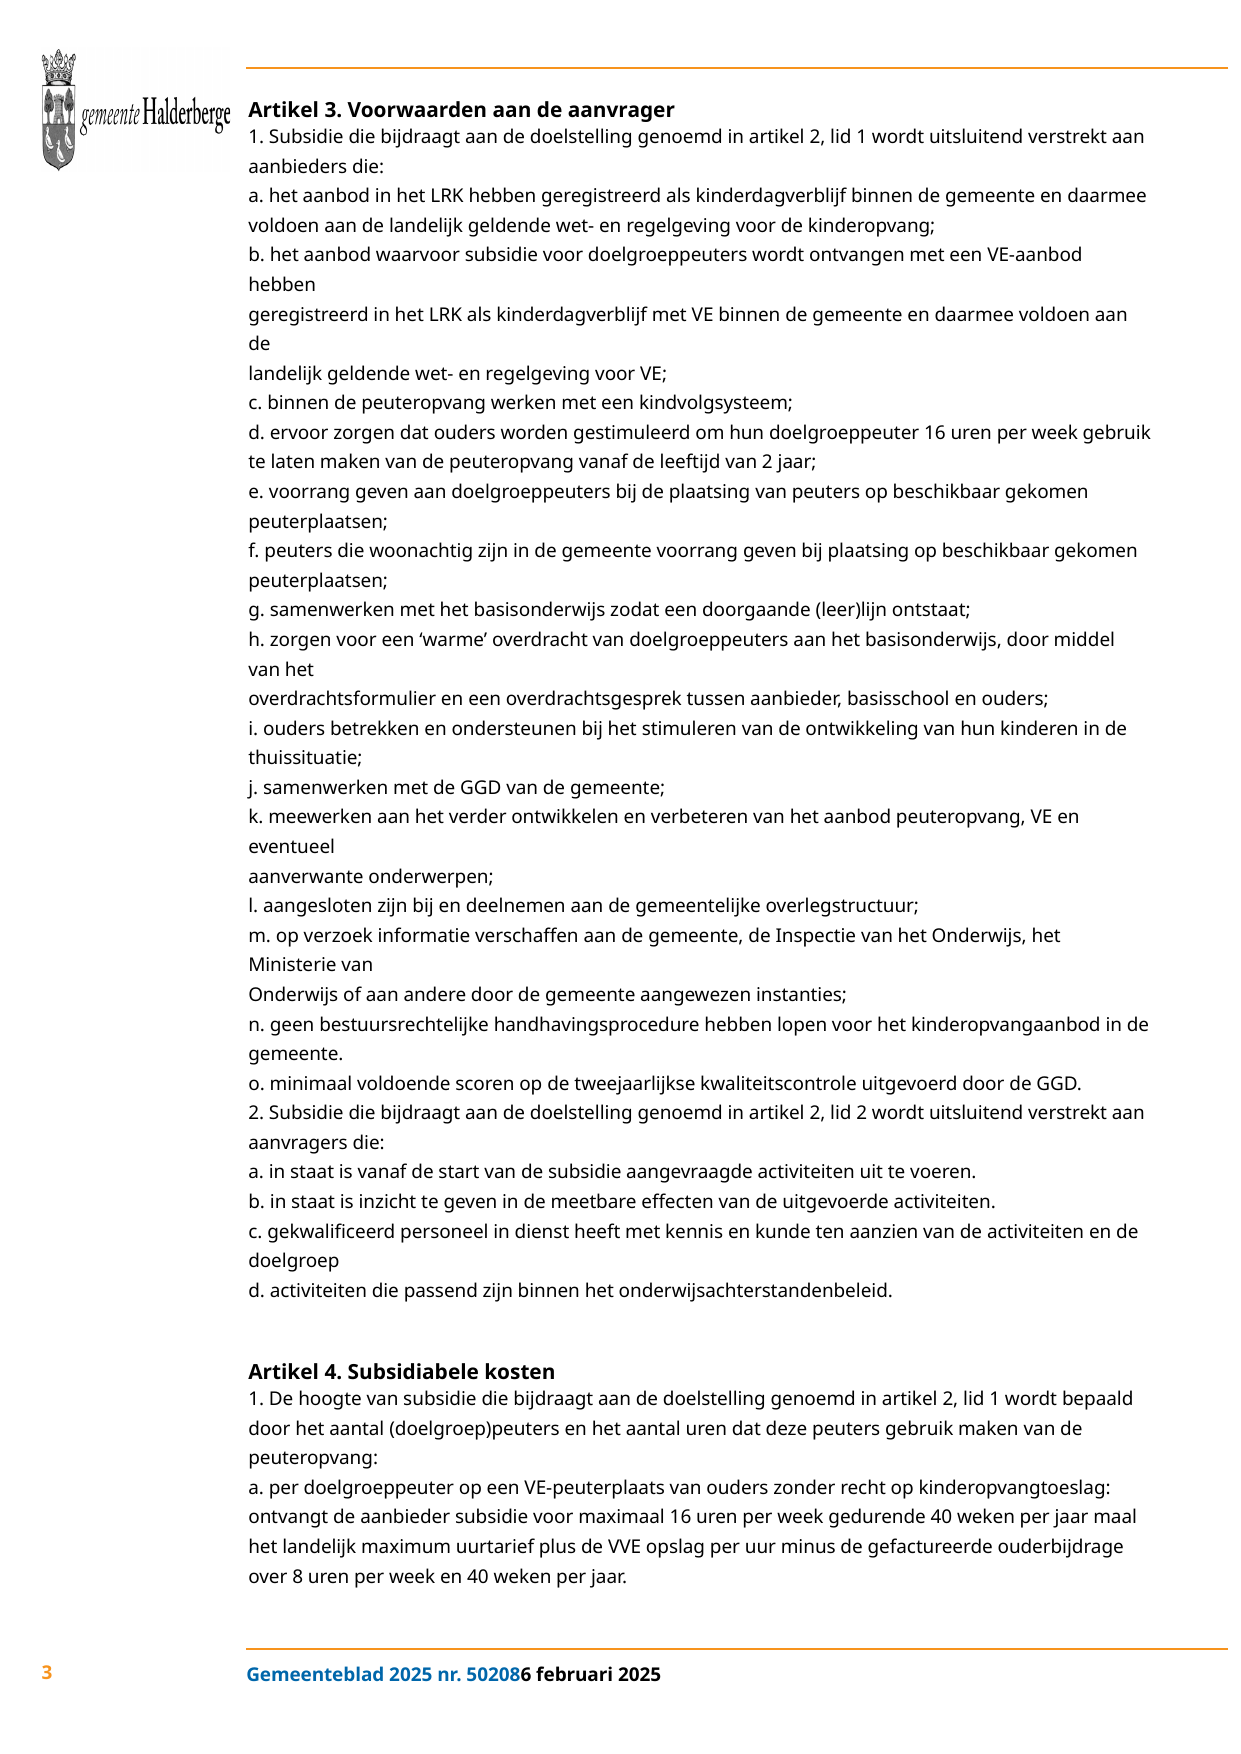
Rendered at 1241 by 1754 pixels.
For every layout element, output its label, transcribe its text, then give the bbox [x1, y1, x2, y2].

text h. zorgen voor een ‘warme’ overdracht van doelgroeppeuters aan het basisonderwijs, door middel van het [248, 626, 1152, 681]
text i. ouders betrekken en ondersteunen bij het stimuleren van de ontwikkeling van hun kinderen in de [248, 715, 1152, 741]
text l. aangesloten zijn bij en deelnemen aan de gemeentelijke overlegstructuur; [248, 892, 1152, 918]
text g. samenwerken met het basisonderwijs zodat een doorgaande (leer)lijn ontstaat; [248, 597, 1152, 622]
picture [41, 47, 231, 172]
text k. meewerken aan het verder ontwikkelen en verbeteren van het aanbod peuteropvang, VE en eventueel [248, 804, 1152, 859]
text b. in staat is inzicht te geven in de meetbare effecten van de uitgevoerde activiteiten. [248, 1188, 1152, 1214]
text 2. Subsidie die bijdraagt aan de doelstelling genoemd in artikel 2, lid 2 wordt uitsluitend verstrekt aan aanvragers die: [248, 1099, 1152, 1155]
text m. op verzoek informatie verschaffen aan de gemeente, de Inspectie van het Onderwijs, het Ministerie van [248, 922, 1152, 977]
text o. minimaal voldoende scoren op de tweejaarlijkse kwaliteitscontrole uitgevoerd door de GGD. [248, 1070, 1152, 1096]
text a. per doelgroeppeuter op een VE-peuterplaats van ouders zonder recht op kinderopvangtoeslag: ontvangt de aanbieder subsidie voor maximaal 16 uren per week gedurende 40 weken per jaar maal het landelijk maximum uurtarief plus de VVE opslag per uur minus de gefactureerde ouderbijdrage over 8 uren per week en 40 weken per jaar. [248, 1474, 1152, 1589]
text c. binnen de peuteropvang werken met een kindvolgsysteem; [248, 389, 1152, 415]
text f. peuters die woonachtig zijn in de gemeente voorrang geven bij plaatsing op beschikbaar gekomen [248, 537, 1152, 563]
text n. geen bestuursrechtelijke handhavingsprocedure hebben lopen voor het kinderopvangaanbod in de [248, 1011, 1152, 1036]
text overdrachtsformulier en een overdrachtsgesprek tussen aanbieder, basisschool en ouders; [248, 685, 1152, 711]
text c. gekwalificeerd personeel in dienst heeft met kennis en kunde ten aanzien van de activiteiten en de doelgroep [248, 1218, 1152, 1273]
text 1. Subsidie die bijdraagt aan de doelstelling genoemd in artikel 2, lid 1 wordt uitsluitend verstrekt aan aanbieders die: [248, 123, 1152, 178]
text Artikel 3. Voorwaarden aan de aanvrager [248, 95, 1152, 123]
text b. het aanbod waarvoor subsidie voor doelgroeppeuters wordt ontvangen met een VE-aanbod hebben [248, 242, 1152, 297]
text aanverwante onderwerpen; [248, 863, 1152, 888]
text d. ervoor zorgen dat ouders worden gestimuleerd om hun doelgroeppeuter 16 uren per week gebruik te laten maken van de peuteropvang vanaf de leeftijd van 2 jaar; [248, 419, 1152, 474]
text d. activiteiten die passend zijn binnen het onderwijsachterstandenbeleid. [248, 1277, 1152, 1303]
text thuissituatie; [248, 744, 1152, 770]
text gemeente. [248, 1040, 1152, 1066]
text geregistreerd in het LRK als kinderdagverblijf met VE binnen de gemeente en daarmee voldoen aan de [248, 301, 1152, 356]
text e. voorrang geven aan doelgroeppeuters bij de plaatsing van peuters op beschikbaar gekomen peuterplaatsen; [248, 478, 1152, 533]
text j. samenwerken met de GGD van de gemeente; [248, 774, 1152, 800]
text Artikel 4. Subsidiabele kosten [248, 1357, 1152, 1385]
text peuterplaatsen; [248, 567, 1152, 593]
text Onderwijs of aan andere door de gemeente aangewezen instanties; [248, 981, 1152, 1007]
text landelijk geldende wet- en regelgeving voor VE; [248, 360, 1152, 386]
text a. het aanbod in het LRK hebben geregistreerd als kinderdagverblijf binnen de gemeente en daarmee voldoen aan de landelijk geldende wet- en regelgeving voor de kinderopvang; [248, 182, 1152, 238]
text 1. De hoogte van subsidie die bijdraagt aan de doelstelling genoemd in artikel 2, lid 1 wordt bepaald door het aantal (doelgroep)peuters en het aantal uren dat deze peuters gebruik maken van de peuteropvang: [248, 1385, 1152, 1470]
text a. in staat is vanaf de start van de subsidie aangevraagde activiteiten uit te voeren. [248, 1159, 1152, 1184]
